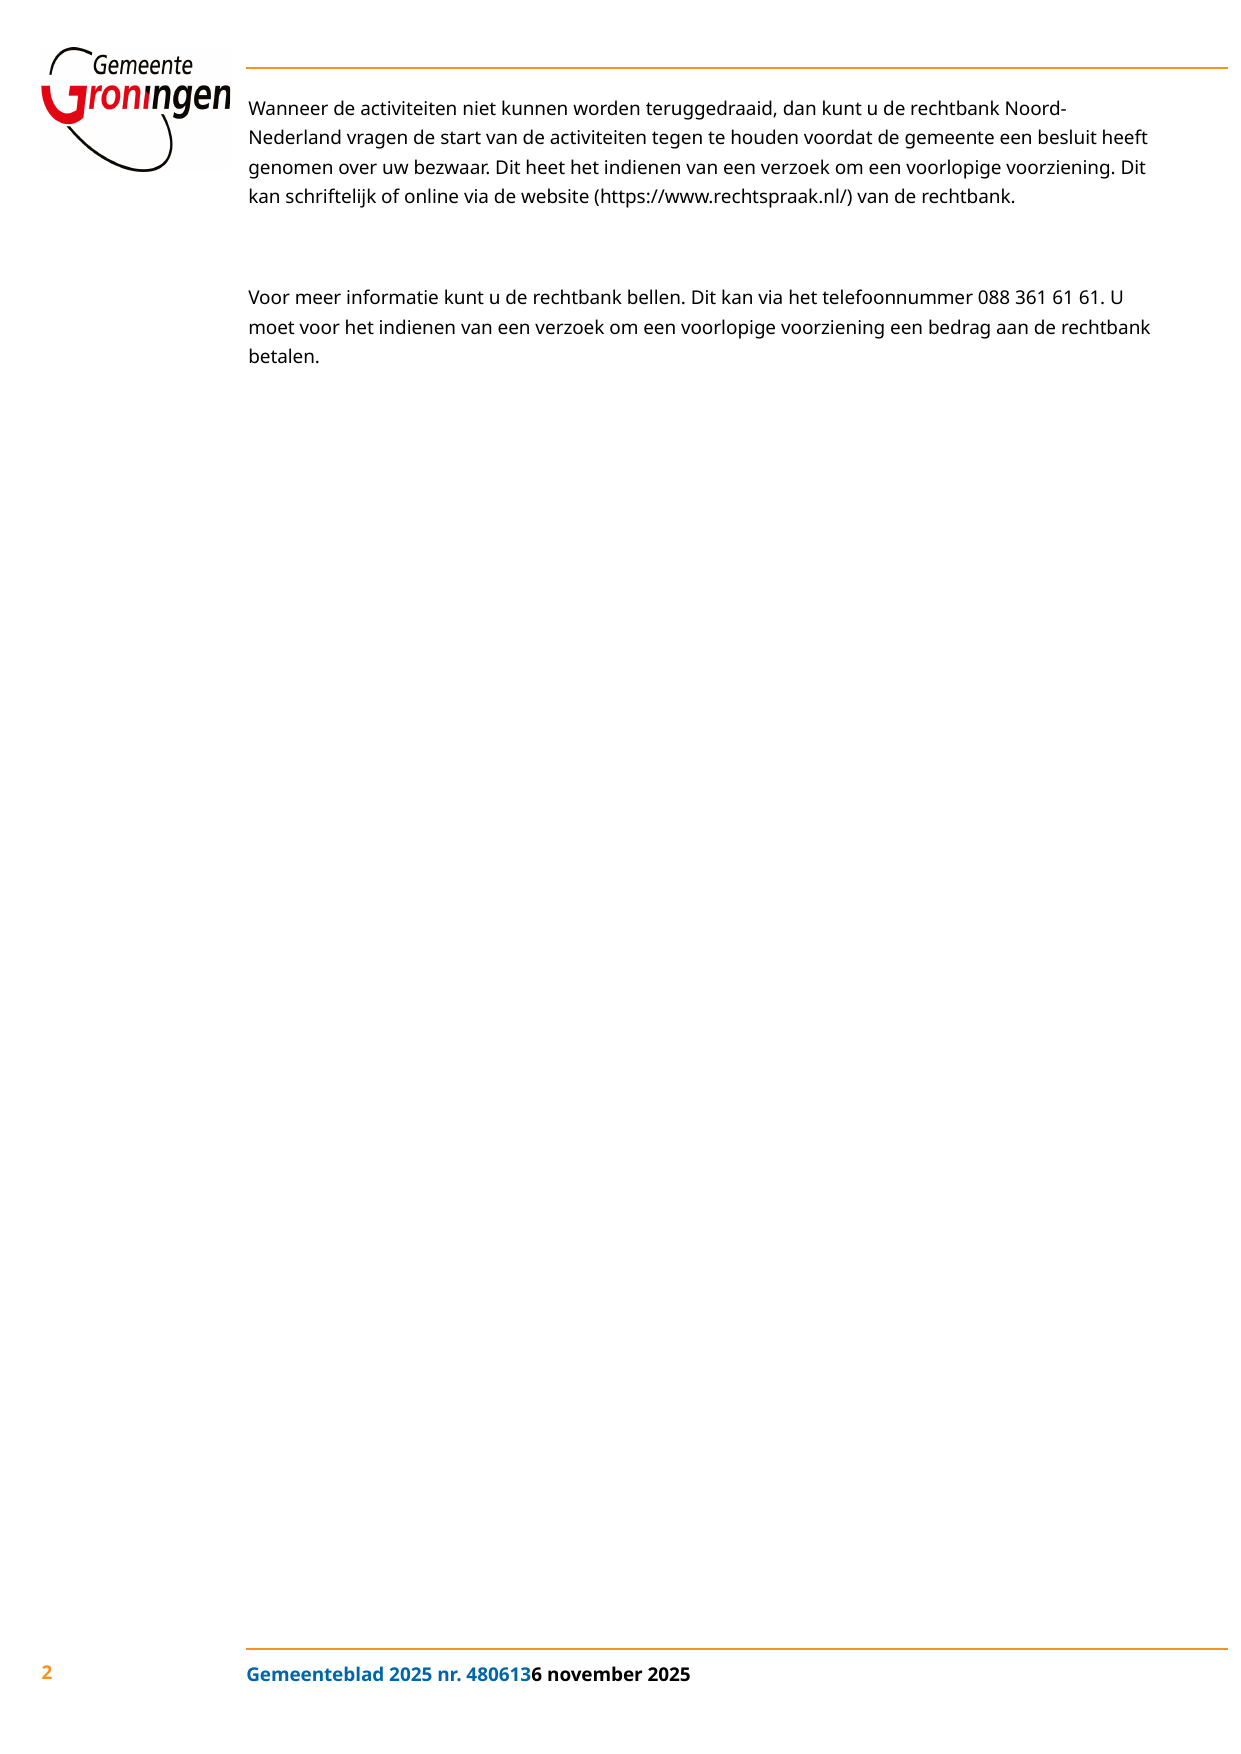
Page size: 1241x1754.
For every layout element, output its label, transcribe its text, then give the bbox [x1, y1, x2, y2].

text Voor meer informatie kunt u de rechtbank bellen. Dit kan via het telefoonnummer 088 361 61 61. U moet voor het indienen van een verzoek om een voorlopige voorziening een bedrag aan de rechtbank betalen. [248, 284, 1152, 369]
text Wanneer de activiteiten niet kunnen worden teruggedraaid, dan kunt u de rechtbank Noord-Nederland vragen de start van de activiteiten tegen te houden voordat de gemeente een besluit heeft genomen over uw bezwaar. Dit heet het indienen van een verzoek om een voorlopige voorziening. Dit kan schriftelijk of online via de website (https://www.rechtspraak.nl/) van de rechtbank. [248, 95, 1152, 209]
picture [41, 47, 231, 172]
